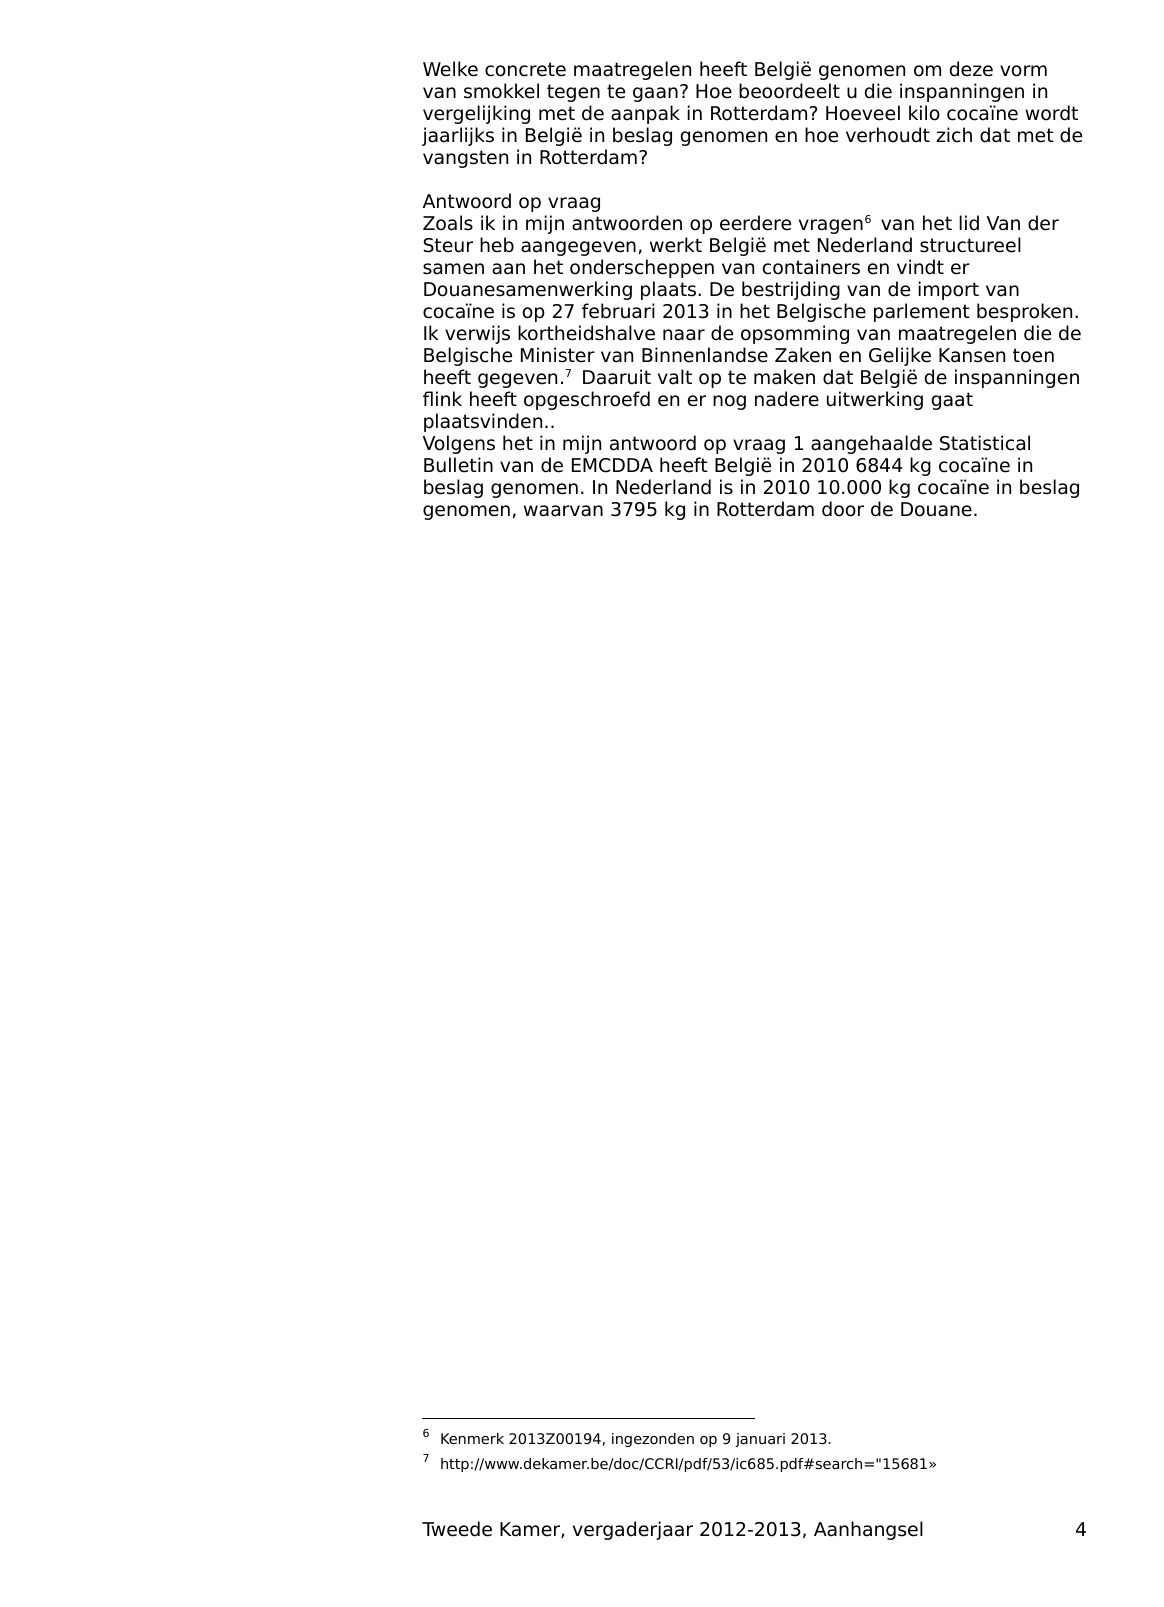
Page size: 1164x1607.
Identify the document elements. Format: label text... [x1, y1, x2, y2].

text Volgens het in mijn antwoord op vraag 1 aangehaalde Statistical Bulletin van de EMCDDA heeft België in 2010 6844 kg cocaïne in beslag genomen. In Nederland is in 2010 10.000 kg cocaïne in beslag genomen, waarvan 3795 kg in Rotterdam door de Douane. [422, 433, 1087, 521]
text Kenmerk 2013Z00194, ingezonden op 9 januari 2013. [422, 1427, 1087, 1449]
text http://www.dekamer.be/doc/CCRI/pdf/53/ic685.pdf#search="15681» [422, 1452, 1087, 1474]
text Welke concrete maatregelen heeft België genomen om deze vorm van smokkel tegen te gaan? Hoe beoordeelt u die inspanningen in vergelijking met de aanpak in Rotterdam? Hoeveel kilo cocaïne wordt jaarlijks in België in beslag genomen en hoe verhoudt zich dat met de vangsten in Rotterdam? [422, 59, 1087, 169]
text Zoals ik in mijn antwoorden op eerdere vragen van het lid Van der Steur heb aangegeven, werkt België met Nederland structureel samen aan het onderscheppen van containers en vindt er Douanesamenwerking plaats. De bestrijding van de import van cocaïne is op 27 februari 2013 in het Belgische parlement besproken. Ik verwijs kortheidshalve naar de opsomming van maatregelen die de Belgische Minister van Binnenlandse Zaken en Gelijke Kansen toen heeft gegeven. Daaruit valt op te maken dat België de inspanningen flink heeft opgeschroefd en er nog nadere uitwerking gaat plaatsvinden.. [422, 213, 1087, 433]
text Antwoord op vraag [422, 191, 1087, 213]
